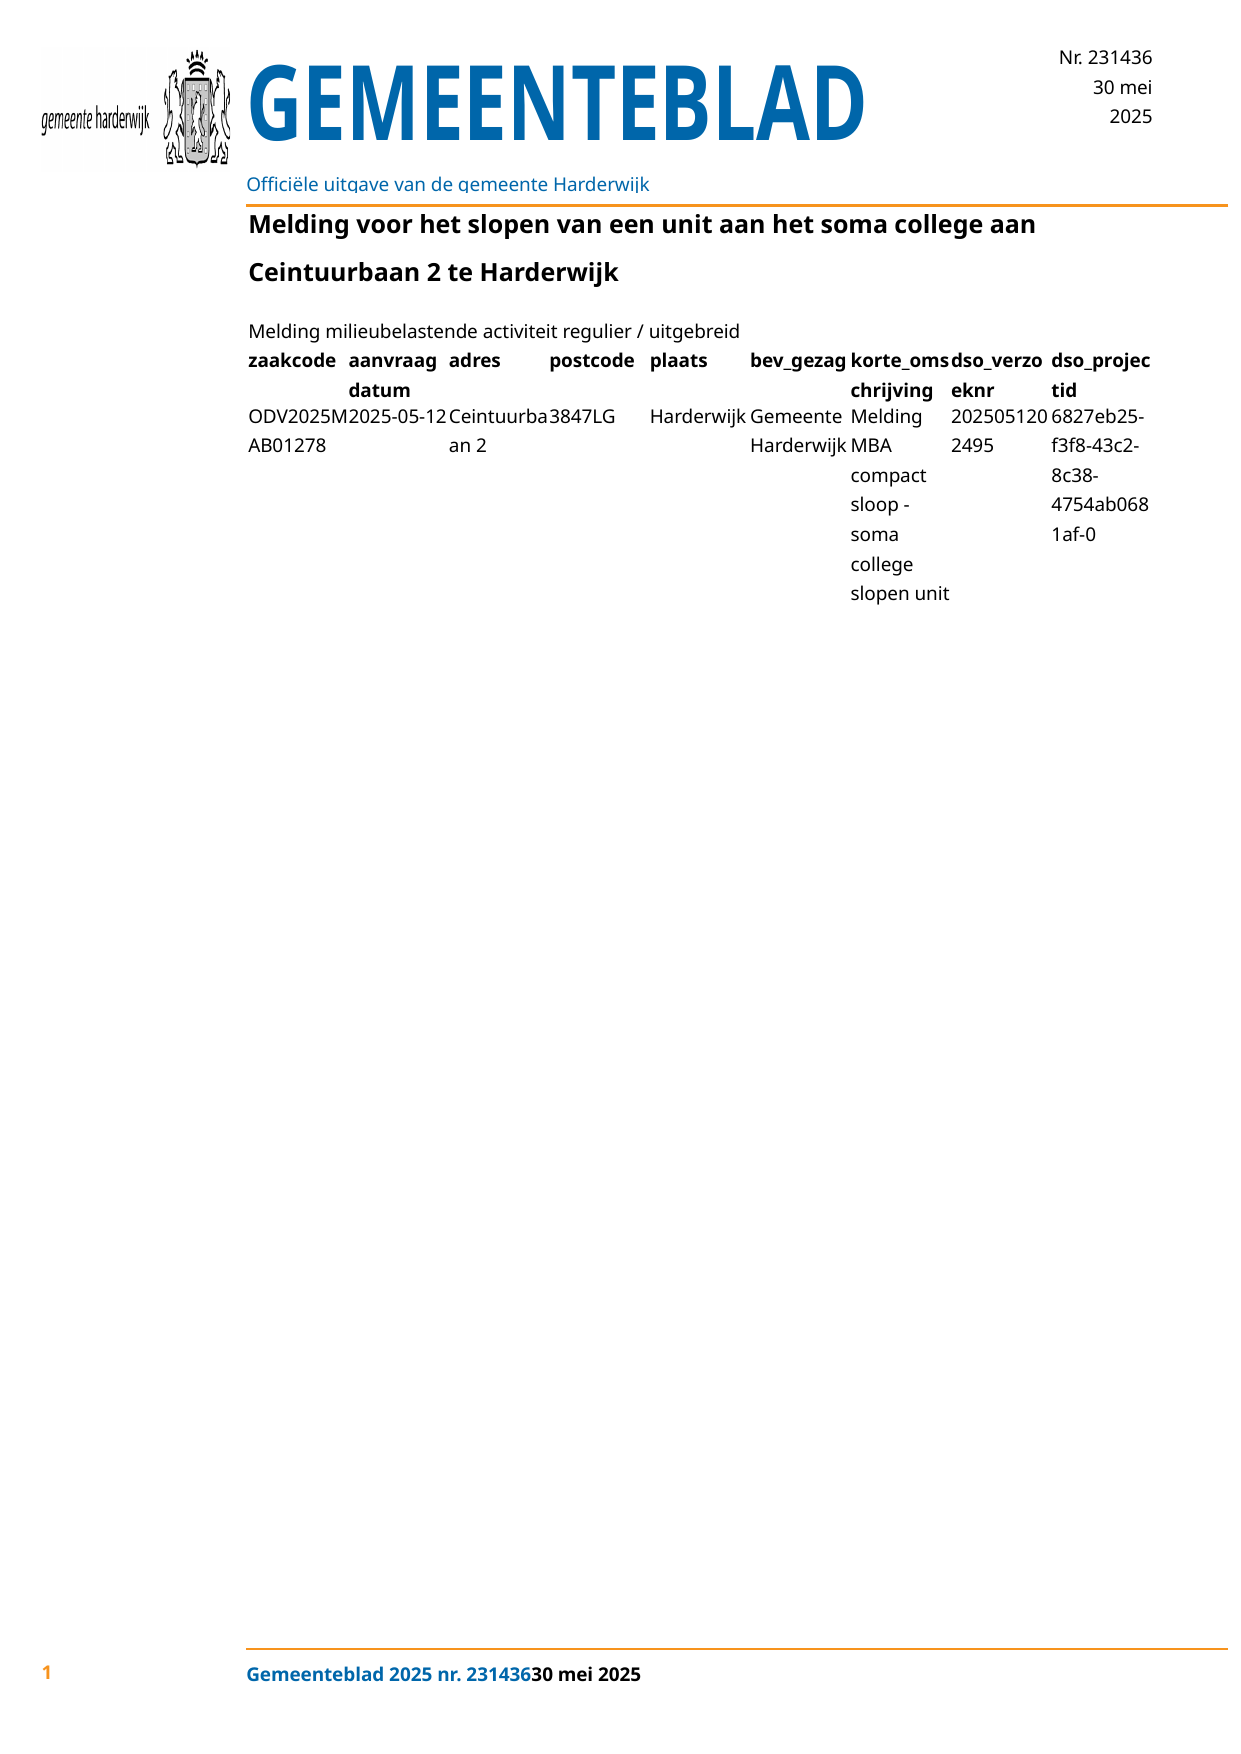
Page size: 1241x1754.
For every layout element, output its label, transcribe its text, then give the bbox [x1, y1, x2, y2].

table_header plaats [650, 348, 750, 403]
table_cell Gemeente Harderwijk [750, 403, 850, 606]
table_header zaakcode [248, 348, 348, 403]
table_cell Harderwijk [650, 403, 750, 606]
table_cell 3847LG [549, 403, 649, 606]
table_cell 2025051202495 [951, 403, 1051, 606]
table_cell Melding MBA compact sloop -soma college slopen unit [850, 403, 951, 606]
table_header bev_gezag [750, 348, 850, 403]
table_header postcode [549, 348, 649, 403]
table_header adres [449, 348, 549, 403]
table_header dso_verzoeknr [951, 348, 1051, 403]
table_header dso_projectid [1051, 348, 1152, 403]
table_cell 2025-05-12 [348, 403, 449, 606]
table_cell ODV2025MAB01278 [248, 403, 348, 606]
table_header korte_omschrijving [850, 348, 951, 403]
text Melding voor het slopen van een unit aan het soma college aan Ceintuurbaan 2 te Harderwijk [248, 207, 1152, 288]
table_cell 6827eb25-f3f8-43c2-8c38-4754ab0681af-0 [1051, 403, 1152, 606]
table_cell Ceintuurbaan 2 [449, 403, 549, 606]
picture [41, 47, 231, 172]
text Melding milieubelastende activiteit regulier / uitgebreid [248, 318, 1152, 344]
table_header aanvraagdatum [348, 348, 449, 403]
